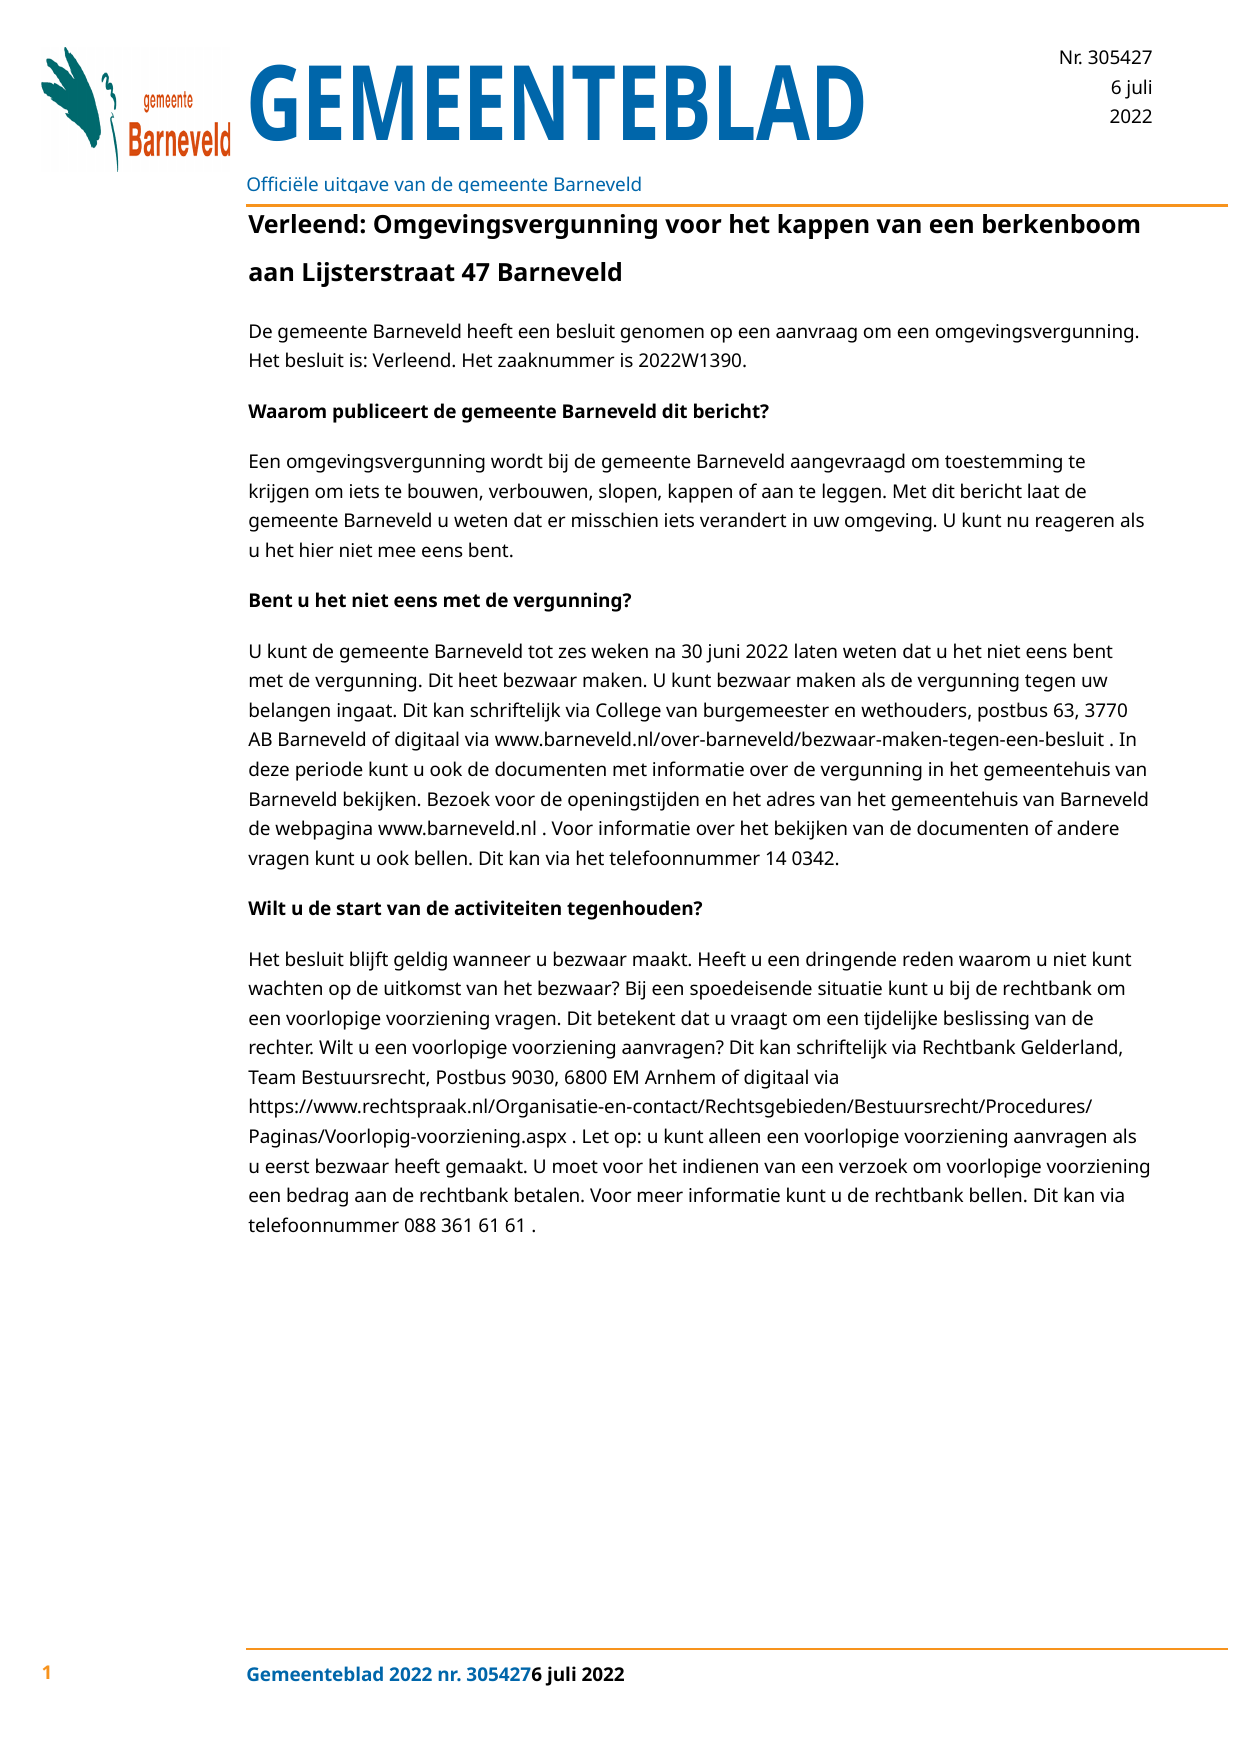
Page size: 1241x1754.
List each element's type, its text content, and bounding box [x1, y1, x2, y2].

text Een omgevingsvergunning wordt bij de gemeente Barneveld aangevraagd om toestemming te krijgen om iets te bouwen, verbouwen, slopen, kappen of aan te leggen. Met dit bericht laat de gemeente Barneveld u weten dat er misschien iets verandert in uw omgeving. U kunt nu reageren als u het hier niet mee eens bent. [248, 448, 1152, 563]
text Wilt u de start van de activiteiten tegenhouden? [248, 895, 1152, 921]
text De gemeente Barneveld heeft een besluit genomen op een aanvraag om een omgevingsvergunning. Het besluit is: Verleend. Het zaaknummer is 2022W1390. [248, 318, 1152, 373]
text Het besluit blijft geldig wanneer u bezwaar maakt. Heeft u een dringende reden waarom u niet kunt wachten op de uitkomst van het bezwaar? Bij een spoedeisende situatie kunt u bij de rechtbank om een voorlopige voorziening vragen. Dit betekent dat u vraagt om een tijdelijke beslissing van de rechter. Wilt u een voorlopige voorziening aanvragen? Dit kan schriftelijk via Rechtbank Gelderland, Team Bestuursrecht, Postbus 9030, 6800 EM Arnhem of digitaal via https://www.rechtspraak.nl/Organisatie-en-contact/Rechtsgebieden/Bestuursrecht/Procedures/Paginas/Voorlopig-voorziening.aspx . Let op: u kunt alleen een voorlopige voorziening aanvragen als u eerst bezwaar heeft gemaakt. U moet voor het indienen van een verzoek om voorlopige voorziening een bedrag aan de rechtbank betalen. Voor meer informatie kunt u de rechtbank bellen. Dit kan via telefoonnummer 088 361 61 61 . [248, 946, 1152, 1238]
picture [41, 47, 231, 172]
text Verleend: Omgevingsvergunning voor het kappen van een berkenboom aan Lijsterstraat 47 Barneveld [248, 207, 1152, 288]
text U kunt de gemeente Barneveld tot zes weken na 30 juni 2022 laten weten dat u het niet eens bent met de vergunning. Dit heet bezwaar maken. U kunt bezwaar maken als de vergunning tegen uw belangen ingaat. Dit kan schriftelijk via College van burgemeester en wethouders, postbus 63, 3770 AB Barneveld of digitaal via www.barneveld.nl/over-barneveld/bezwaar-maken-tegen-een-besluit . In deze periode kunt u ook de documenten met informatie over de vergunning in het gemeentehuis van Barneveld bekijken. Bezoek voor de openingstijden en het adres van het gemeentehuis van Barneveld de webpagina www.barneveld.nl . Voor informatie over het bekijken van de documenten of andere vragen kunt u ook bellen. Dit kan via het telefoonnummer 14 0342. [248, 638, 1152, 871]
text Bent u het niet eens met de vergunning? [248, 587, 1152, 613]
text Waarom publiceert de gemeente Barneveld dit bericht? [248, 398, 1152, 424]
